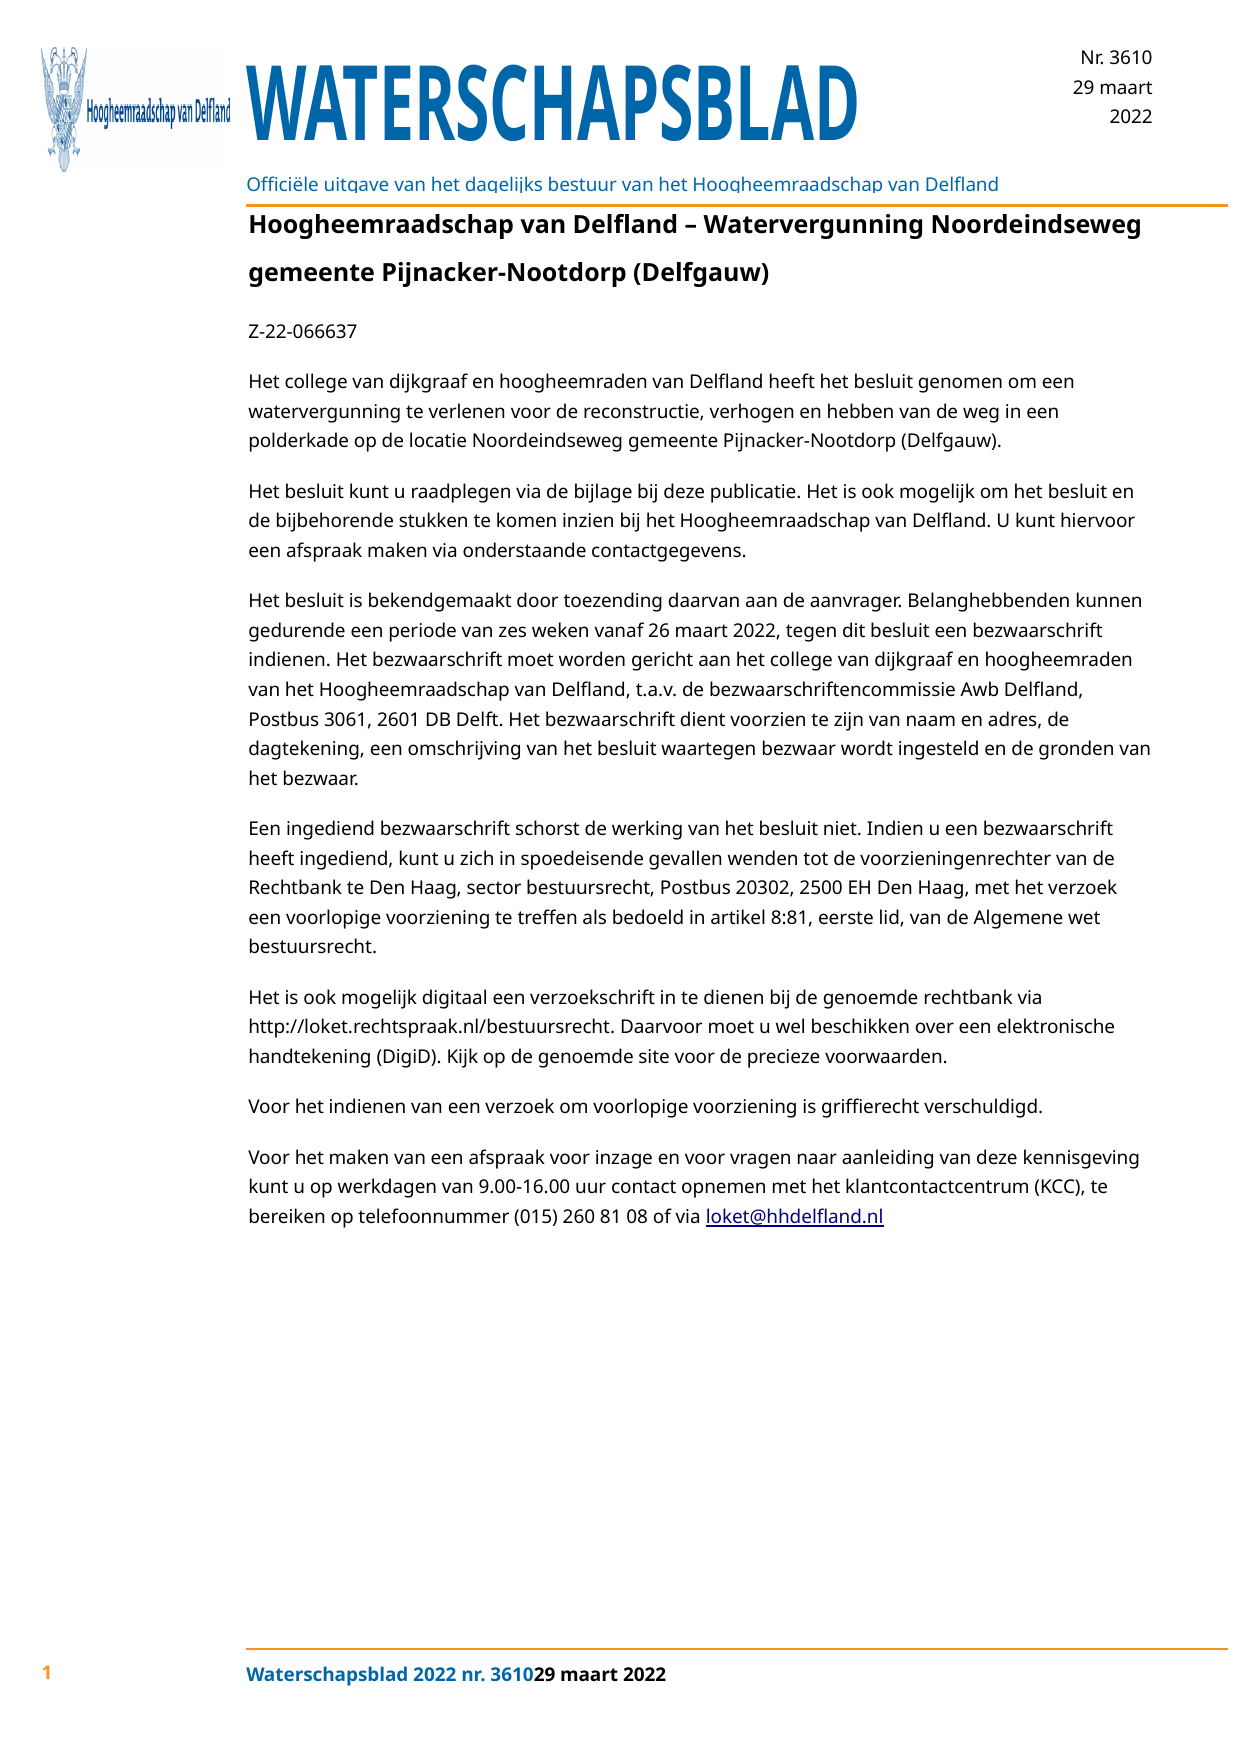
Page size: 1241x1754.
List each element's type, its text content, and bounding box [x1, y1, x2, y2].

text Hoogheemraadschap van Delfland – Watervergunning Noordeindseweg gemeente Pijnacker-Nootdorp (Delfgauw) [248, 207, 1152, 288]
text Z-22-066637 [248, 318, 1152, 344]
text Het besluit is bekendgemaakt door toezending daarvan aan de aanvrager. Belanghebbenden kunnen gedurende een periode van zes weken vanaf 26 maart 2022, tegen dit besluit een bezwaarschrift indienen. Het bezwaarschrift moet worden gericht aan het college van dijkgraaf en hoogheemraden van het Hoogheemraadschap van Delfland, t.a.v. de bezwaarschriftencommissie Awb Delfland, Postbus 3061, 2601 DB Delft. Het bezwaarschrift dient voorzien te zijn van naam en adres, de dagtekening, een omschrijving van het besluit waartegen bezwaar wordt ingesteld en de gronden van het bezwaar. [248, 587, 1152, 791]
text Voor het maken van een afspraak voor inzage en voor vragen naar aanleiding van deze kennisgeving kunt u op werkdagen van 9.00-16.00 uur contact opnemen met het klantcontactcentrum (KCC), te bereiken op telefoonnummer (015) 260 81 08 of via loket@hhdelfland.nl [248, 1144, 1152, 1229]
text Het college van dijkgraaf en hoogheemraden van Delfland heeft het besluit genomen om een watervergunning te verlenen voor de reconstructie, verhogen en hebben van de weg in een polderkade op de locatie Noordeindseweg gemeente Pijnacker-Nootdorp (Delfgauw). [248, 368, 1152, 453]
text Een ingediend bezwaarschrift schorst de werking van het besluit niet. Indien u een bezwaarschrift heeft ingediend, kunt u zich in spoedeisende gevallen wenden tot de voorzieningenrechter van de Rechtbank te Den Haag, sector bestuursrecht, Postbus 20302, 2500 EH Den Haag, met het verzoek een voorlopige voorziening te treffen als bedoeld in artikel 8:81, eerste lid, van de Algemene wet bestuursrecht. [248, 815, 1152, 959]
text Voor het indienen van een verzoek om voorlopige voorziening is griffierecht verschuldigd. [248, 1094, 1152, 1119]
picture [41, 47, 231, 172]
text Het besluit kunt u raadplegen via de bijlage bij deze publicatie. Het is ook mogelijk om het besluit en de bijbehorende stukken te komen inzien bij het Hoogheemraadschap van Delfland. U kunt hiervoor een afspraak maken via onderstaande contactgegevens. [248, 478, 1152, 563]
text Het is ook mogelijk digitaal een verzoekschrift in te dienen bij de genoemde rechtbank via http://loket.rechtspraak.nl/bestuursrecht. Daarvoor moet u wel beschikken over een elektronische handtekening (DigiD). Kijk op de genoemde site voor de precieze voorwaarden. [248, 984, 1152, 1069]
